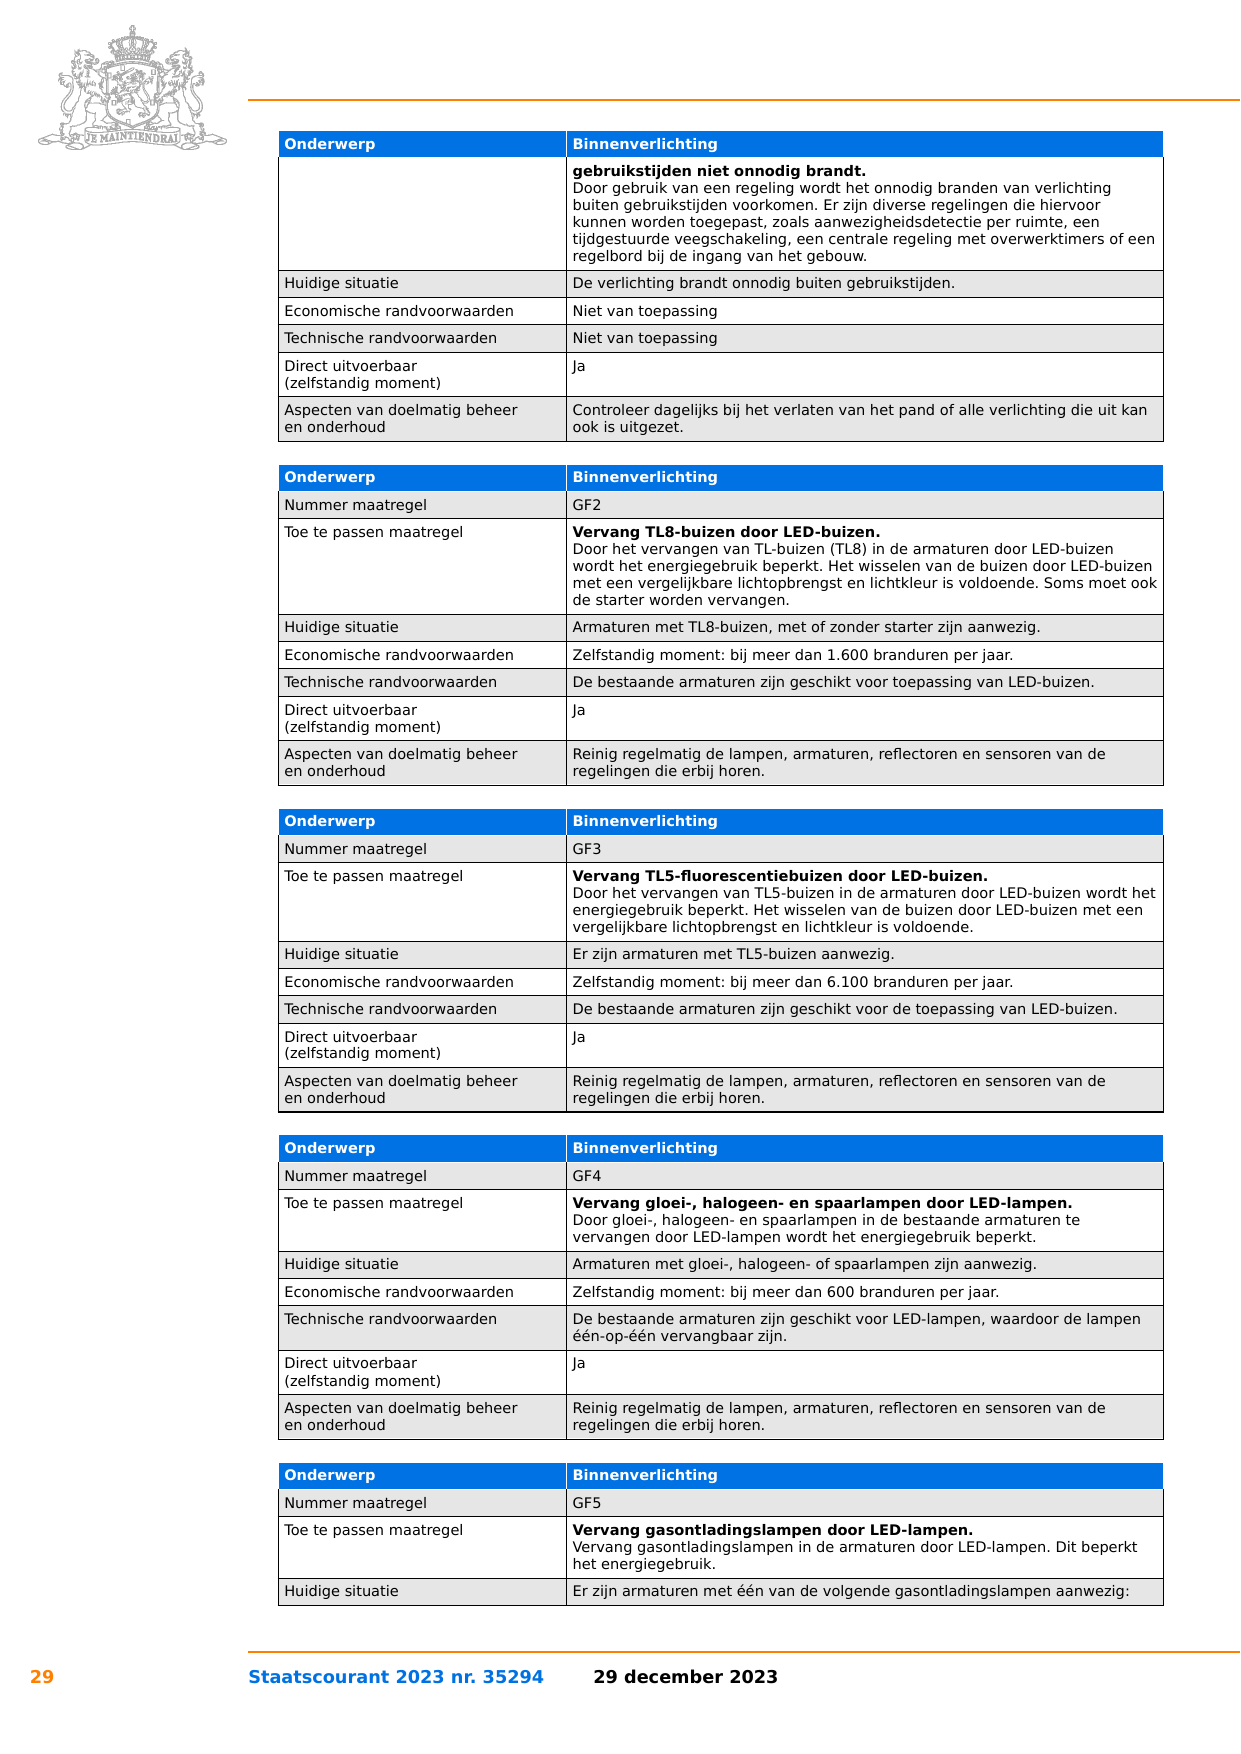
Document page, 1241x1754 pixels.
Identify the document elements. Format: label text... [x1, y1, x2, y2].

table_cell Aspecten van doelmatig beheer en onderhoud [279, 741, 566, 784]
table_header Binnenverlichting [567, 131, 1163, 157]
table_cell Ja [567, 697, 1163, 740]
table_cell Reinig regelmatig de lampen, armaturen, reflectoren en sensoren van de regelingen die erbij horen. [567, 741, 1163, 784]
table_cell Huidige situatie [279, 1579, 566, 1605]
table_header Onderwerp [279, 1135, 566, 1162]
table_cell Technische randvoorwaarden [279, 996, 566, 1023]
table_cell Vervang TL5-fluorescentiebuizen door LED-buizen. Door het vervangen van TL5-buizen in de armaturen door LED-buizen wordt het energiegebruik beperkt. Het wisselen van de buizen door LED-buizen met een vergelijkbare lichtopbrengst en lichtkleur is voldoende. [567, 863, 1163, 941]
table_cell Economische randvoorwaarden [279, 969, 566, 995]
table_cell Er zijn armaturen met één van de volgende gasontladingslampen aanwezig: [567, 1579, 1163, 1605]
table_cell Huidige situatie [279, 271, 566, 297]
table_cell Direct uitvoerbaar (zelfstandig moment) [279, 353, 566, 396]
table_cell Toe te passen maatregel [279, 519, 566, 613]
table_cell Economische randvoorwaarden [279, 1279, 566, 1305]
table_cell De bestaande armaturen zijn geschikt voor toepassing van LED-buizen. [567, 669, 1163, 696]
table_cell Huidige situatie [279, 942, 566, 968]
table_cell GF3 [567, 836, 1163, 862]
table_cell Zelfstandig moment: bij meer dan 1.600 branduren per jaar. [567, 642, 1163, 668]
picture [38, 25, 227, 150]
table_header Binnenverlichting [567, 1463, 1163, 1489]
table_cell GF5 [567, 1490, 1163, 1516]
table_header Binnenverlichting [567, 809, 1163, 835]
table_cell Niet van toepassing [567, 298, 1163, 324]
table_cell Zelfstandig moment: bij meer dan 6.100 branduren per jaar. [567, 969, 1163, 995]
table_cell Vervang gasontladingslampen door LED-lampen. Vervang gasontladingslampen in de armaturen door LED-lampen. Dit beperkt het energiegebruik. [567, 1517, 1163, 1577]
table_cell Ja [567, 353, 1163, 396]
table_cell Reinig regelmatig de lampen, armaturen, reflectoren en sensoren van de regelingen die erbij horen. [567, 1395, 1163, 1438]
table_cell Huidige situatie [279, 615, 566, 641]
table_cell De bestaande armaturen zijn geschikt voor LED-lampen, waardoor de lampen één-op-één vervangbaar zijn. [567, 1306, 1163, 1350]
table_header Onderwerp [279, 131, 566, 157]
table_cell Direct uitvoerbaar (zelfstandig moment) [279, 697, 566, 740]
table_cell Aspecten van doelmatig beheer en onderhoud [279, 397, 566, 441]
table_cell Ja [567, 1024, 1163, 1067]
table_header Binnenverlichting [567, 1135, 1163, 1162]
table_cell Aspecten van doelmatig beheer en onderhoud [279, 1395, 566, 1438]
table_cell Nummer maatregel [279, 1163, 566, 1189]
table_cell gebruikstijden niet onnodig brandt. Door gebruik van een regeling wordt het onnodig branden van verlichting buiten gebruikstijden voorkomen. Er zijn diverse regelingen die hiervoor kunnen worden toegepast, zoals aanwezigheidsdetectie per ruimte, een tijdgestuurde veegschakeling, een centrale regeling met overwerktimers of een regelbord bij de ingang van het gebouw. [567, 158, 1163, 269]
table_cell Aspecten van doelmatig beheer en onderhoud [279, 1068, 566, 1111]
table_cell Niet van toepassing [567, 325, 1163, 352]
table_cell Technische randvoorwaarden [279, 325, 566, 352]
table_cell Controleer dagelijks bij het verlaten van het pand of alle verlichting die uit kan ook is uitgezet. [567, 397, 1163, 441]
table_cell Ja [567, 1351, 1163, 1394]
table_cell Er zijn armaturen met TL5-buizen aanwezig. [567, 942, 1163, 968]
table_cell Nummer maatregel [279, 1490, 566, 1516]
table_cell Technische randvoorwaarden [279, 1306, 566, 1350]
table_cell Direct uitvoerbaar (zelfstandig moment) [279, 1351, 566, 1394]
table_cell Technische randvoorwaarden [279, 669, 566, 696]
table_cell GF2 [567, 492, 1163, 518]
table_header Onderwerp [279, 1463, 566, 1489]
table_cell Armaturen met TL8-buizen, met of zonder starter zijn aanwezig. [567, 615, 1163, 641]
table_cell Huidige situatie [279, 1252, 566, 1278]
table_cell GF4 [567, 1163, 1163, 1189]
table_header Onderwerp [279, 465, 566, 491]
table_cell Armaturen met gloei-, halogeen- of spaarlampen zijn aanwezig. [567, 1252, 1163, 1278]
table_cell Toe te passen maatregel [279, 1517, 566, 1577]
table_cell Direct uitvoerbaar (zelfstandig moment) [279, 1024, 566, 1067]
table_header Binnenverlichting [567, 465, 1163, 491]
table_cell Toe te passen maatregel [279, 1190, 566, 1251]
table_cell Toe te passen maatregel [279, 863, 566, 941]
table_cell De bestaande armaturen zijn geschikt voor de toepassing van LED-buizen. [567, 996, 1163, 1023]
table_cell Zelfstandig moment: bij meer dan 600 branduren per jaar. [567, 1279, 1163, 1305]
table_cell De verlichting brandt onnodig buiten gebruikstijden. [567, 271, 1163, 297]
table_cell Economische randvoorwaarden [279, 642, 566, 668]
table_cell Nummer maatregel [279, 492, 566, 518]
table_header Onderwerp [279, 809, 566, 835]
table_cell Reinig regelmatig de lampen, armaturen, reflectoren en sensoren van de regelingen die erbij horen. [567, 1068, 1163, 1111]
table_cell [279, 158, 566, 269]
table_cell Vervang TL8-buizen door LED-buizen. Door het vervangen van TL-buizen (TL8) in de armaturen door LED-buizen wordt het energiegebruik beperkt. Het wisselen van de buizen door LED-buizen met een vergelijkbare lichtopbrengst en lichtkleur is voldoende. Soms moet ook de starter worden vervangen. [567, 519, 1163, 613]
table_cell Nummer maatregel [279, 836, 566, 862]
table_cell Vervang gloei-, halogeen- en spaarlampen door LED-lampen. Door gloei-, halogeen- en spaarlampen in de bestaande armaturen te vervangen door LED-lampen wordt het energiegebruik beperkt. [567, 1190, 1163, 1251]
table_cell Economische randvoorwaarden [279, 298, 566, 324]
